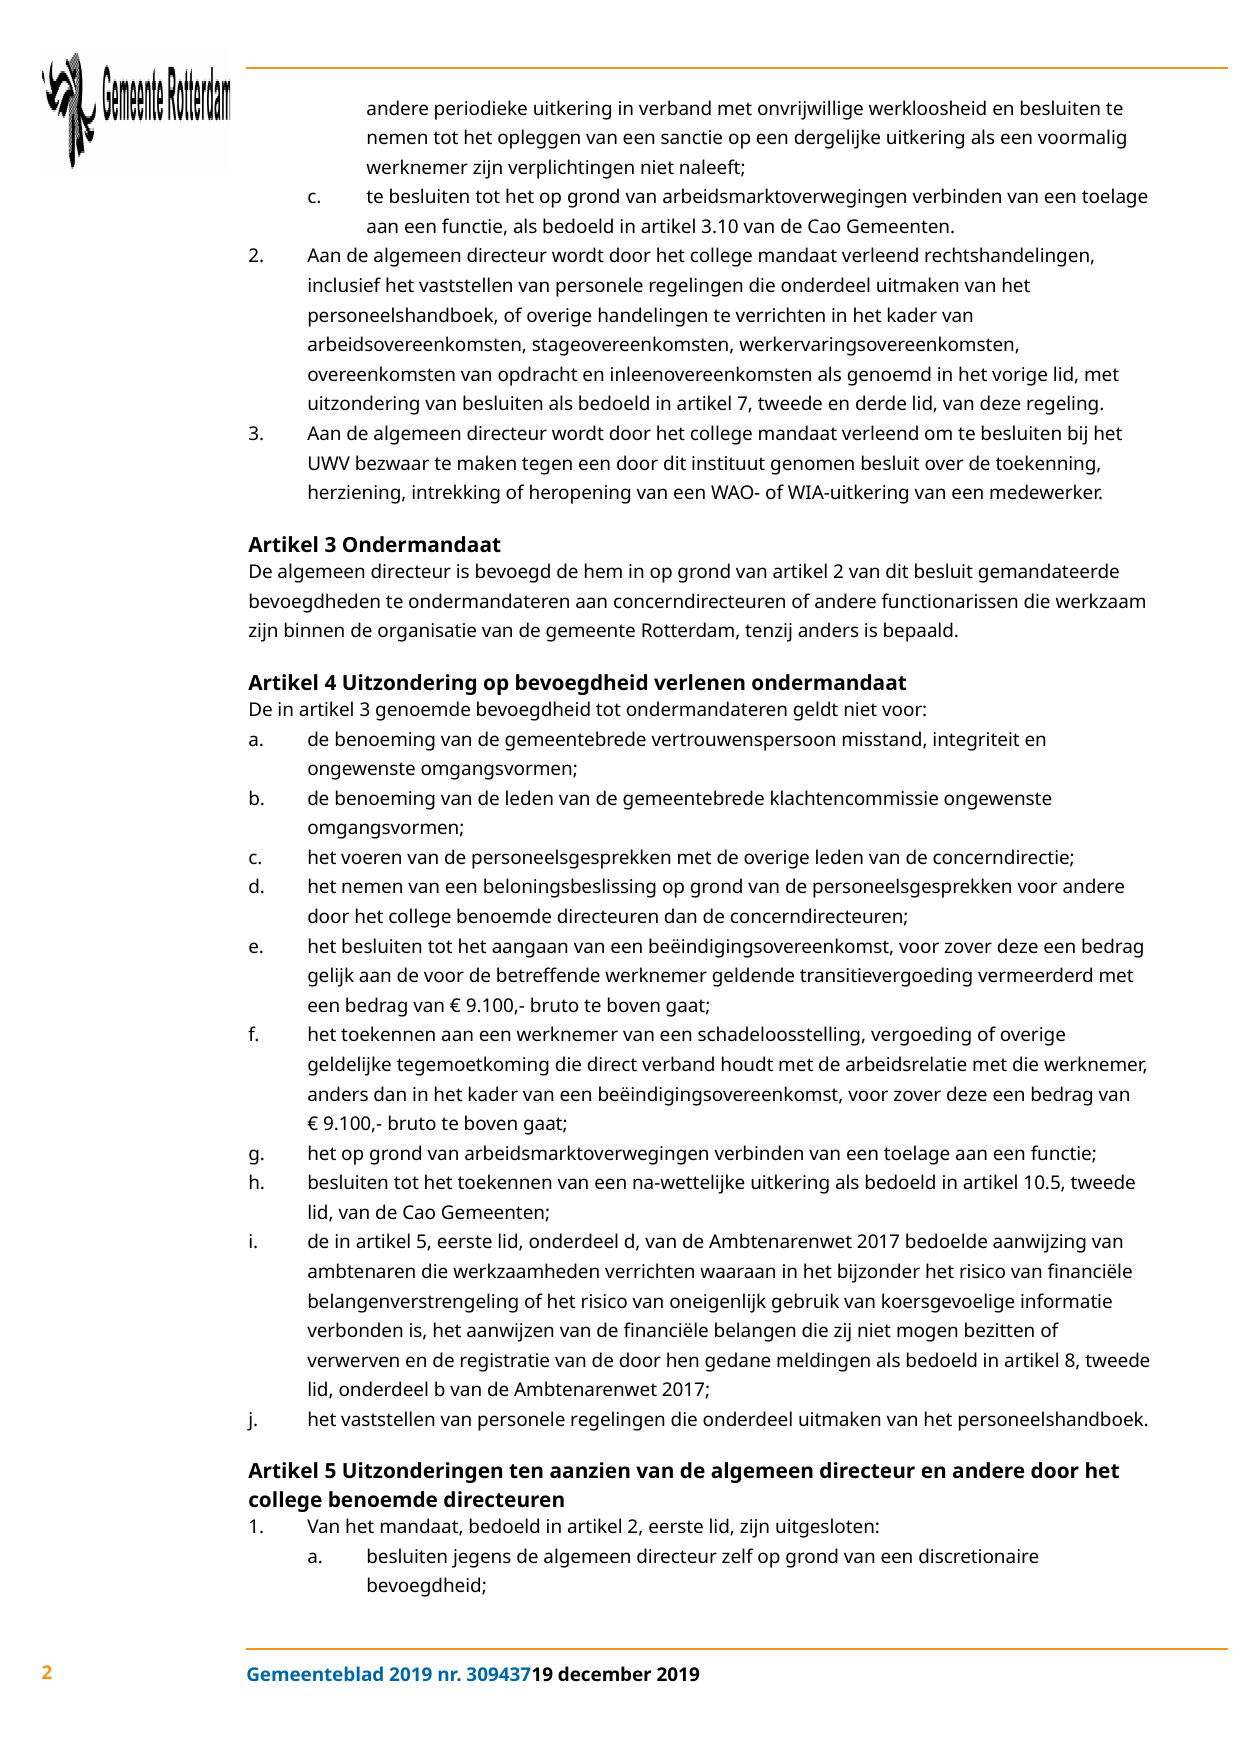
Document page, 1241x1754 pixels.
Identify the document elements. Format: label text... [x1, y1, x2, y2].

text Artikel 4 Uitzondering op bevoegdheid verlenen ondermandaat [248, 668, 1152, 696]
list de benoeming van de leden van de gemeentebrede klachtencommissie ongewenste omgangsvormen; [248, 785, 1152, 840]
list Aan de algemeen directeur wordt door het college mandaat verleend om te besluiten bij het UWV bezwaar te maken tegen een door dit instituut genomen besluit over de toekenning, herziening, intrekking of heropening van een WAO- of WIA-uitkering van een medewerker. [248, 420, 1152, 505]
list de in artikel 5, eerste lid, onderdeel d, van de Ambtenarenwet 2017 bedoelde aanwijzing van ambtenaren die werkzaamheden verrichten waaraan in het bijzonder het risico van financiële belangenverstrengeling of het risico van oneigenlijk gebruik van koersgevoelige informatie verbonden is, het aanwijzen van de financiële belangen die zij niet mogen bezitten of verwerven en de registratie van de door hen gedane meldingen als bedoeld in artikel 8, tweede lid, onderdeel b van de Ambtenarenwet 2017; [248, 1229, 1152, 1402]
list andere periodieke uitkering in verband met onvrijwillige werkloosheid en besluiten te nemen tot het opleggen van een sanctie op een dergelijke uitkering als een voormalig werknemer zijn verplichtingen niet naleeft; [307, 95, 1152, 180]
list het besluiten tot het aangaan van een beëindigingsovereenkomst, voor zover deze een bedrag gelijk aan de voor de betreffende werknemer geldende transitievergoeding vermeerderd met een bedrag van € 9.100,- bruto te boven gaat; [248, 933, 1152, 1018]
list het toekennen aan een werknemer van een schadeloosstelling, vergoeding of overige geldelijke tegemoetkoming die direct verband houdt met de arbeidsrelatie met die werknemer, anders dan in het kader van een beëindigingsovereenkomst, voor zover deze een bedrag van € 9.100,- bruto te boven gaat; [248, 1022, 1152, 1136]
text De in artikel 3 genoemde bevoegdheid tot ondermandateren geldt niet voor: [248, 696, 1152, 722]
text De algemeen directeur is bevoegd de hem in op grond van artikel 2 van dit besluit gemandateerde bevoegdheden te ondermandateren aan concerndirecteuren of andere functionarissen die werkzaam zijn binnen de organisatie van de gemeente Rotterdam, tenzij anders is bepaald. [248, 558, 1152, 643]
list het op grond van arbeidsmarktoverwegingen verbinden van een toelage aan een functie; [248, 1140, 1152, 1166]
picture [41, 47, 231, 172]
list het nemen van een beloningsbeslissing op grond van de personeelsgesprekken voor andere door het college benoemde directeuren dan de concerndirecteuren; [248, 874, 1152, 929]
list het vaststellen van personele regelingen die onderdeel uitmaken van het personeelshandboek. [248, 1406, 1152, 1432]
list het voeren van de personeelsgesprekken met de overige leden van de concerndirectie; [248, 844, 1152, 870]
list besluiten tot het toekennen van een na-wettelijke uitkering als bedoeld in artikel 10.5, tweede lid, van de Cao Gemeenten; [248, 1169, 1152, 1225]
list de benoeming van de gemeentebrede vertrouwenspersoon misstand, integriteit en ongewenste omgangsvormen; [248, 726, 1152, 781]
text Artikel 5 Uitzonderingen ten aanzien van de algemeen directeur en andere door het college benoemde directeuren [248, 1457, 1152, 1513]
list te besluiten tot het op grond van arbeidsmarktoverwegingen verbinden van een toelage aan een functie, als bedoeld in artikel 3.10 van de Cao Gemeenten. [307, 183, 1152, 239]
list Van het mandaat, bedoeld in artikel 2, eerste lid, zijn uitgesloten: [248, 1513, 1152, 1539]
text Artikel 3 Ondermandaat [248, 530, 1152, 558]
list Aan de algemeen directeur wordt door het college mandaat verleend rechtshandelingen, inclusief het vaststellen van personele regelingen die onderdeel uitmaken van het personeelshandboek, of overige handelingen te verrichten in het kader van arbeidsovereenkomsten, stageovereenkomsten, werkervaringsovereenkomsten, overeenkomsten van opdracht en inleenovereenkomsten als genoemd in het vorige lid, met uitzondering van besluiten als bedoeld in artikel 7, tweede en derde lid, van deze regeling. [248, 243, 1152, 416]
list besluiten jegens de algemeen directeur zelf op grond van een discretionaire bevoegdheid; [307, 1543, 1152, 1598]
